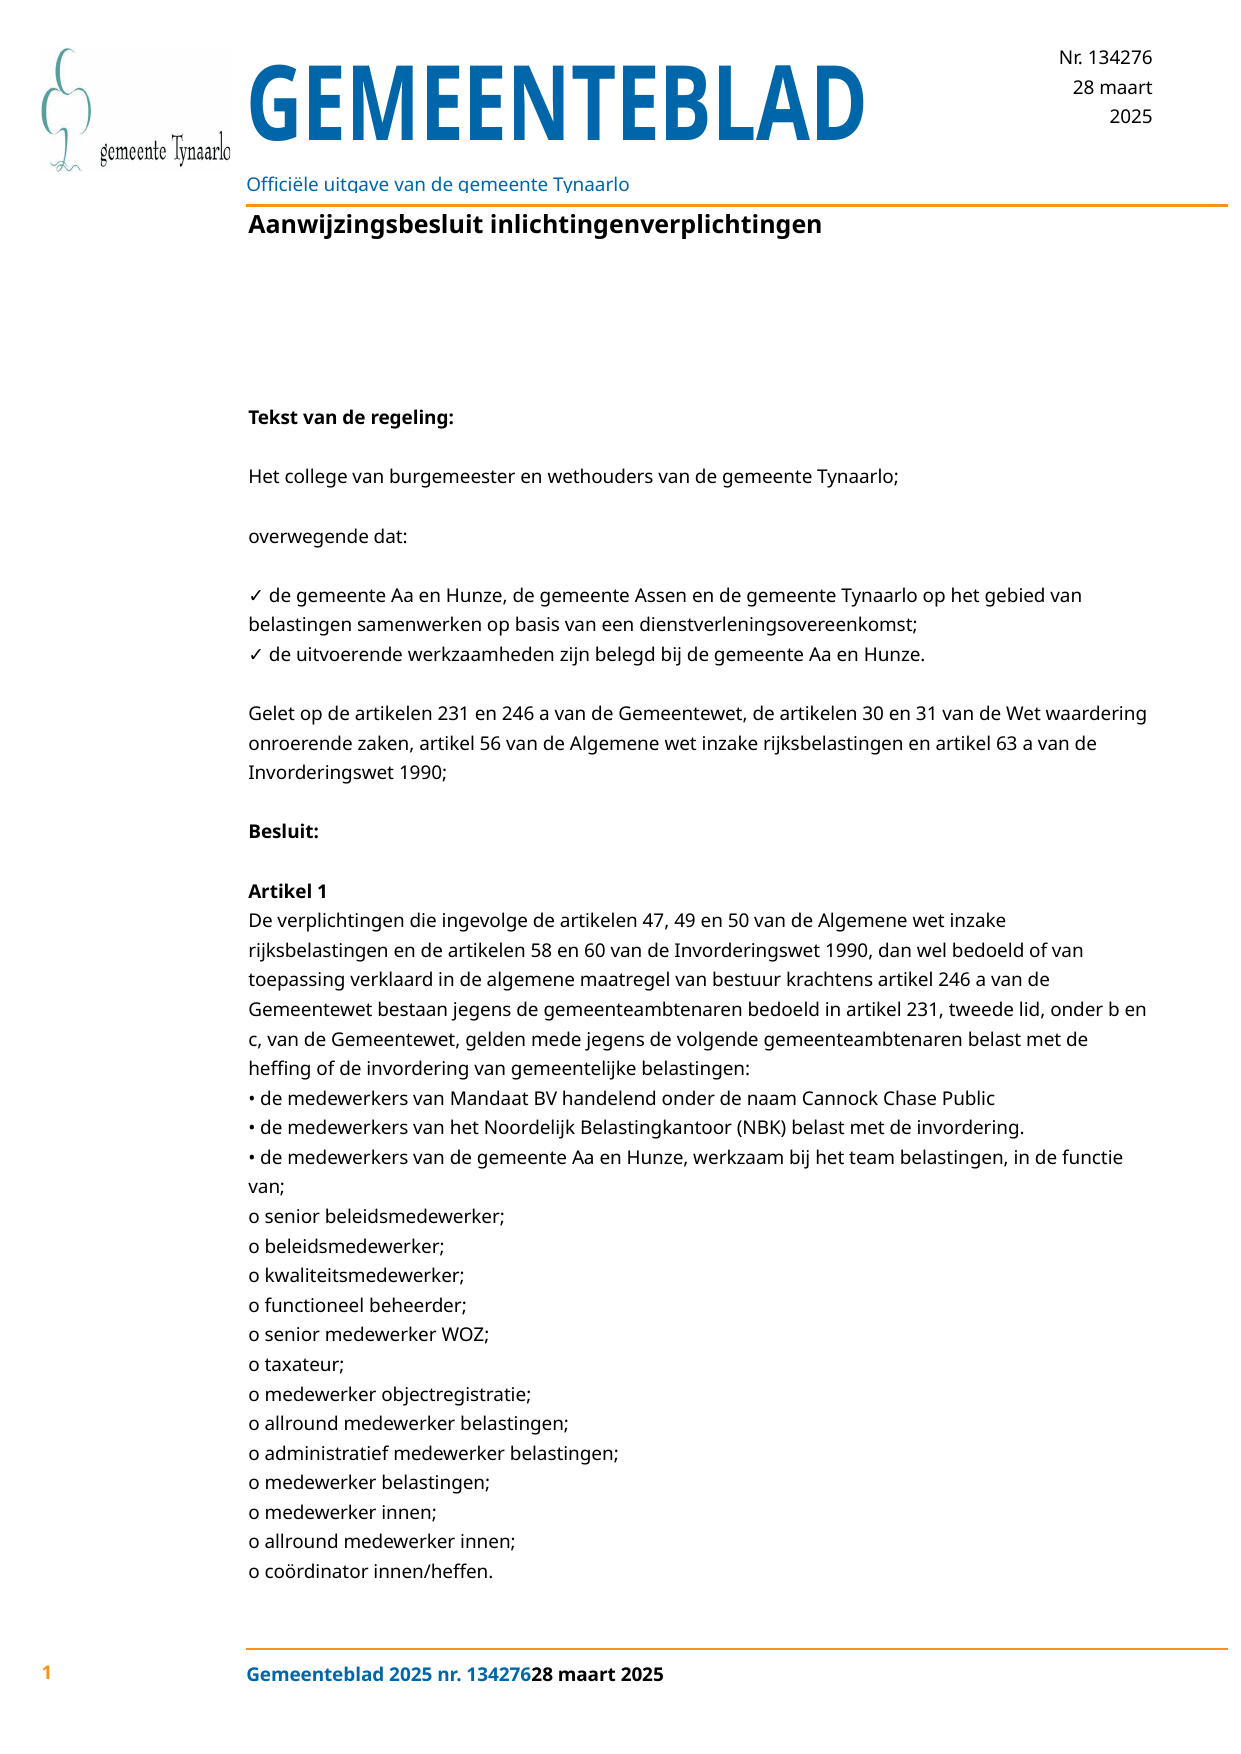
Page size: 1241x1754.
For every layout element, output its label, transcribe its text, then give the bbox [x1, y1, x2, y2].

text o medewerker objectregistratie; [248, 1381, 1152, 1406]
text o allround medewerker belastingen; [248, 1410, 1152, 1436]
text overwegende dat: [248, 523, 1152, 548]
text o senior beleidsmedewerker; [248, 1203, 1152, 1229]
text • de medewerkers van Mandaat BV handelend onder de naam Cannock Chase Public [248, 1085, 1152, 1111]
text De verplichtingen die ingevolge de artikelen 47, 49 en 50 van de Algemene wet inzake rijksbelastingen en de artikelen 58 en 60 van de Invorderingswet 1990, dan wel bedoeld of van toepassing verklaard in de algemene maatregel van bestuur krachtens artikel 246 a van de Gemeentewet bestaan jegens de gemeenteambtenaren bedoeld in artikel 231, tweede lid, onder b en c, van de Gemeentewet, gelden mede jegens de volgende gemeenteambtenaren belast met de heffing of de invordering van gemeentelijke belastingen: [248, 907, 1152, 1081]
text o senior medewerker WOZ; [248, 1322, 1152, 1347]
text belastingen samenwerken op basis van een dienstverleningsovereenkomst; [248, 612, 1152, 637]
text ✓ de gemeente Aa en Hunze, de gemeente Assen en de gemeente Tynaarlo op het gebied van [248, 582, 1152, 608]
text Tekst van de regeling: [248, 404, 1152, 430]
text o taxateur; [248, 1351, 1152, 1377]
picture [41, 47, 231, 172]
text o kwaliteitsmedewerker; [248, 1262, 1152, 1288]
text Artikel 1 [248, 878, 1152, 903]
text o medewerker belastingen; [248, 1469, 1152, 1495]
text o functioneel beheerder; [248, 1292, 1152, 1318]
text o beleidsmedewerker; [248, 1233, 1152, 1258]
text o administratief medewerker belastingen; [248, 1440, 1152, 1466]
text Aanwijzingsbesluit inlichtingenverplichtingen [248, 207, 1152, 241]
text o medewerker innen; [248, 1499, 1152, 1525]
text o allround medewerker innen; [248, 1529, 1152, 1554]
text • de medewerkers van de gemeente Aa en Hunze, werkzaam bij het team belastingen, in de functie van; [248, 1144, 1152, 1199]
text Besluit: [248, 819, 1152, 844]
text o coördinator innen/heffen. [248, 1558, 1152, 1584]
text Het college van burgemeester en wethouders van de gemeente Tynaarlo; [248, 464, 1152, 489]
text ✓ de uitvoerende werkzaamheden zijn belegd bij de gemeente Aa en Hunze. [248, 641, 1152, 667]
text Gelet op de artikelen 231 en 246 a van de Gemeentewet, de artikelen 30 en 31 van de Wet waardering onroerende zaken, artikel 56 van de Algemene wet inzake rijksbelastingen en artikel 63 a van de Invorderingswet 1990; [248, 700, 1152, 785]
text • de medewerkers van het Noordelijk Belastingkantoor (NBK) belast met de invordering. [248, 1114, 1152, 1140]
